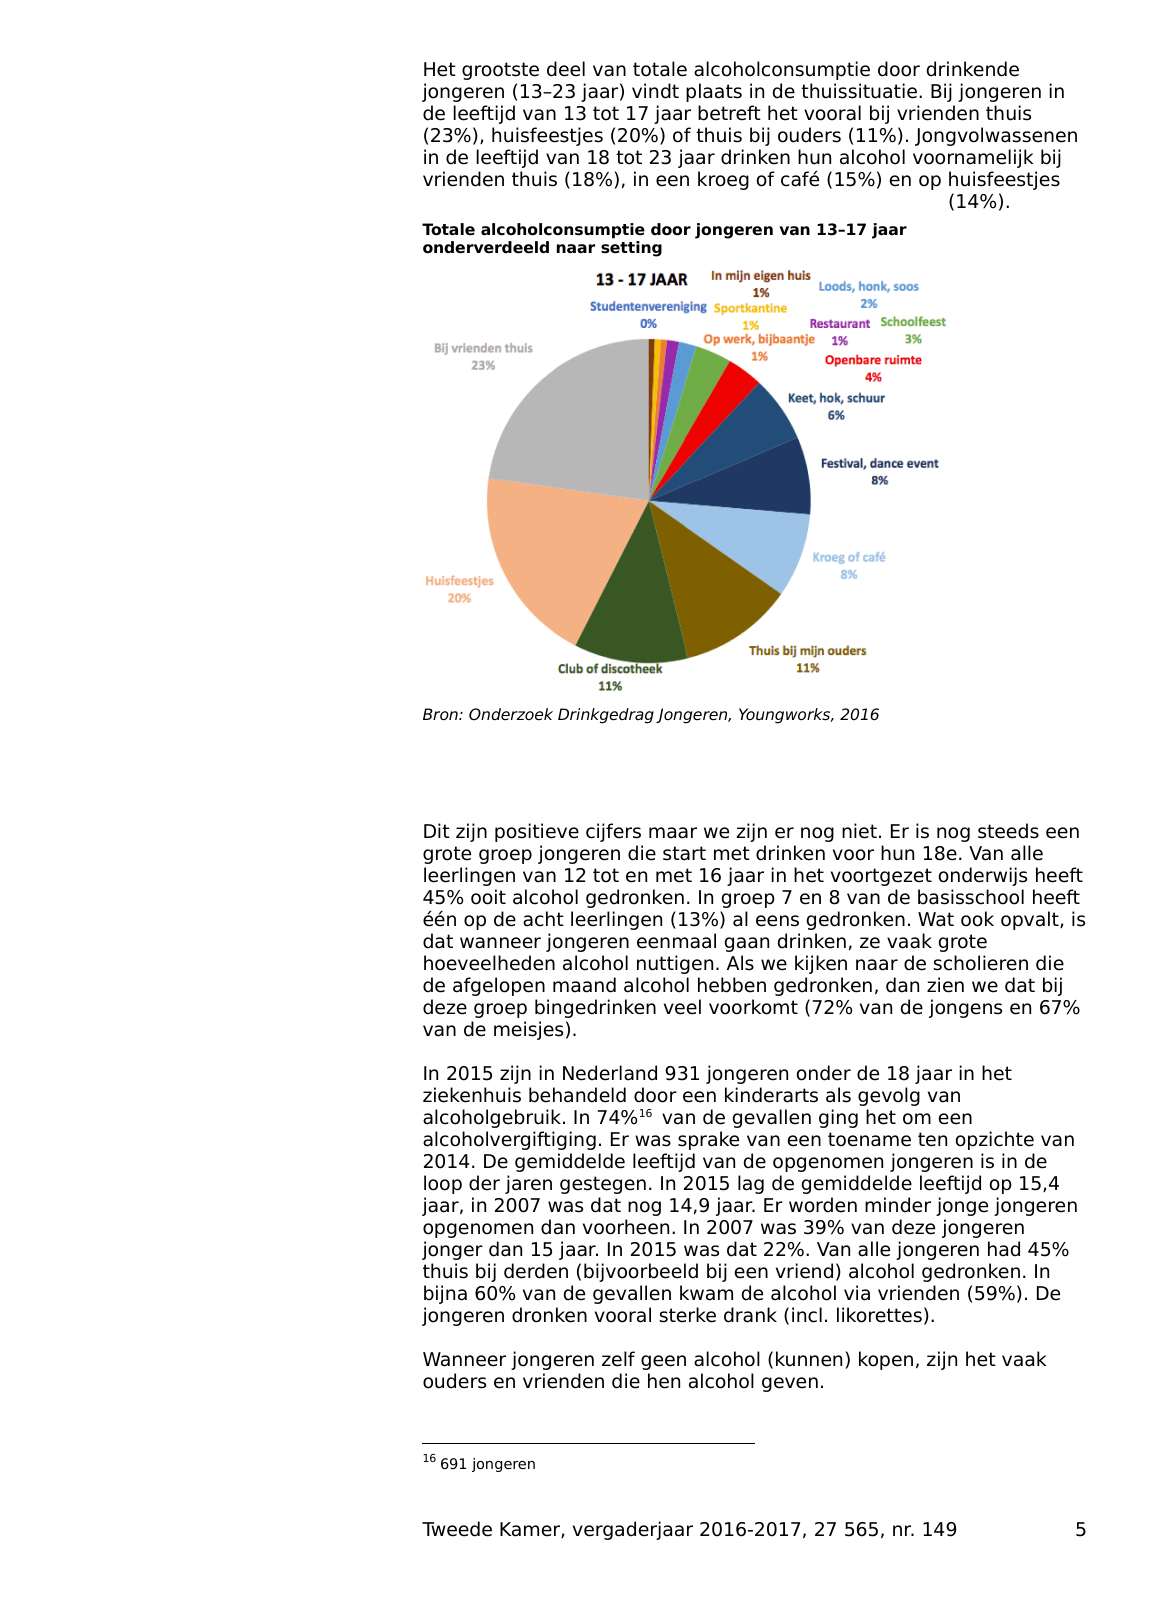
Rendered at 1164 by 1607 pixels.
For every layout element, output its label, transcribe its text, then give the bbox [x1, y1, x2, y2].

text In 2015 zijn in Nederland 931 jongeren onder de 18 jaar in het ziekenhuis behandeld door een kinderarts als gevolg van alcoholgebruik. In 74% van de gevallen ging het om een alcoholvergiftiging. Er was sprake van een toename ten opzichte van 2014. De gemiddelde leeftijd van de opgenomen jongeren is in de loop der jaren gestegen. In 2015 lag de gemiddelde leeftijd op 15,4 jaar, in 2007 was dat nog 14,9 jaar. Er worden minder jonge jongeren opgenomen dan voorheen. In 2007 was 39% van deze jongeren jonger dan 15 jaar. In 2015 was dat 22%. Van alle jongeren had 45% thuis bij derden (bijvoorbeeld bij een vriend) alcohol gedronken. In bijna 60% van de gevallen kwam de alcohol via vrienden (59%). De jongeren dronken vooral sterke drank (incl. likorettes). [422, 1063, 1087, 1327]
text Dit zijn positieve cijfers maar we zijn er nog niet. Er is nog steeds een grote groep jongeren die start met drinken voor hun 18e. Van alle leerlingen van 12 tot en met 16 jaar in het voortgezet onderwijs heeft 45% ooit alcohol gedronken. In groep 7 en 8 van de basisschool heeft één op de acht leerlingen (13%) al eens gedronken. Wat ook opvalt, is dat wanneer jongeren eenmaal gaan drinken, ze vaak grote hoeveelheden alcohol nuttigen. Als we kijken naar de scholieren die de afgelopen maand alcohol hebben gedronken, dan zien we dat bij deze groep bingedrinken veel voorkomt (72% van de jongens en 67% van de meisjes). [422, 821, 1087, 1041]
text Bron: Onderzoek Drinkgedrag Jongeren, Youngworks, 2016 [422, 706, 948, 724]
text Totale alcoholconsumptie door jongeren van 13–17 jaar onderverdeeld naar setting [422, 221, 948, 257]
text Wanneer jongeren zelf geen alcohol (kunnen) kopen, zijn het vaak ouders en vrienden die hen alcohol geven. [422, 1349, 1087, 1393]
picture [422, 268, 948, 694]
text Het grootste deel van totale alcoholconsumptie door drinkende jongeren (13–23 jaar) vindt plaats in de thuissituatie. Bij jongeren in de leeftijd van 13 tot 17 jaar betreft het vooral bij vrienden thuis (23%), huisfeestjes (20%) of thuis bij ouders (11%). Jongvolwassenen in de leeftijd van 18 tot 23 jaar drinken hun alcohol voornamelijk bij vrienden thuis (18%), in een kroeg of café (15%) en op huisfeestjes (14%). [422, 59, 1087, 213]
text 691 jongeren [422, 1452, 1087, 1474]
